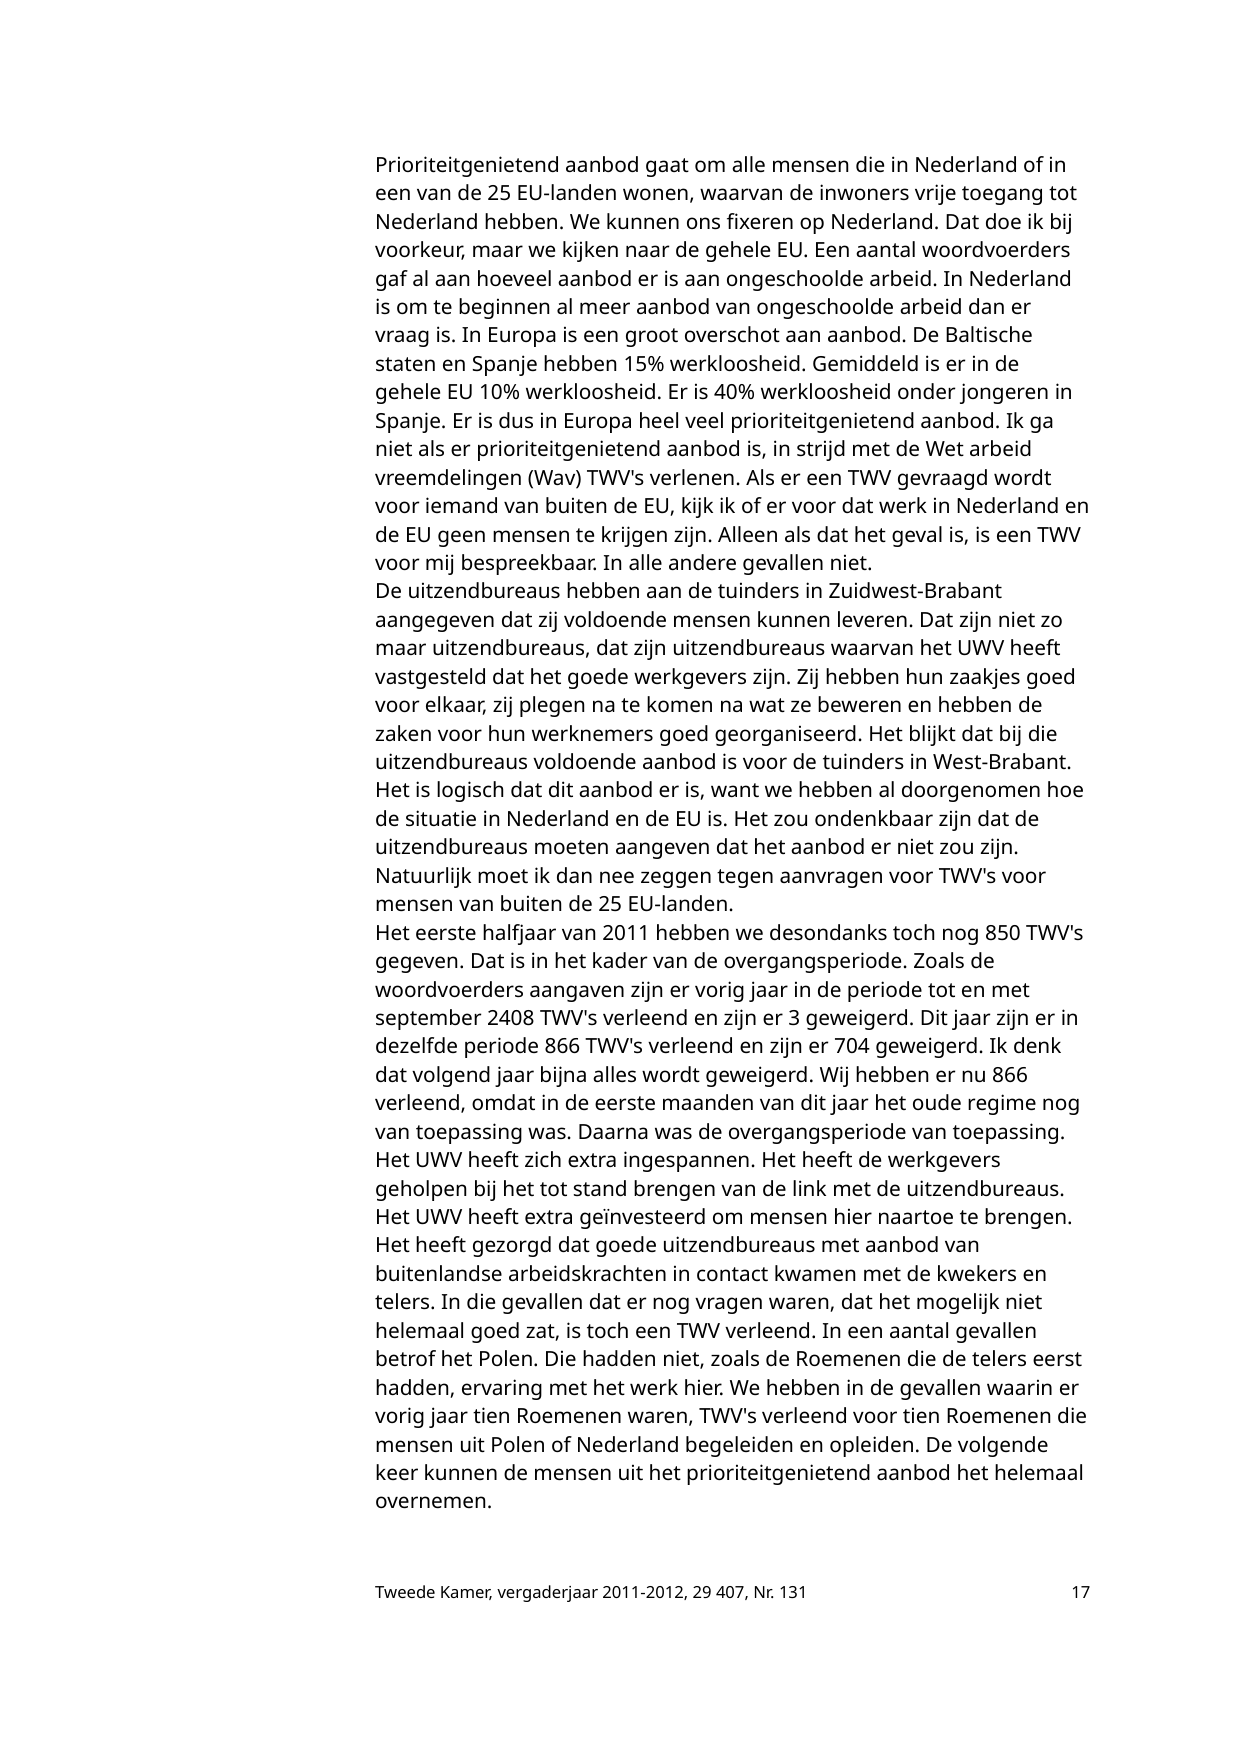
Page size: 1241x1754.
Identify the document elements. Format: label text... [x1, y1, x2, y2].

text Het eerste halfjaar van 2011 hebben we desondanks toch nog 850 TWV's gegeven. Dat is in het kader van de overgangsperiode. Zoals de woordvoerders aangaven zijn er vorig jaar in de periode tot en met september 2408 TWV's verleend en zijn er 3 geweigerd. Dit jaar zijn er in dezelfde periode 866 TWV's verleend en zijn er 704 geweigerd. Ik denk dat volgend jaar bijna alles wordt geweigerd. Wij hebben er nu 866 verleend, omdat in de eerste maanden van dit jaar het oude regime nog van toepassing was. Daarna was de overgangsperiode van toepassing. Het UWV heeft zich extra ingespannen. Het heeft de werkgevers geholpen bij het tot stand brengen van de link met de uitzendbureaus. Het UWV heeft extra geïnvesteerd om mensen hier naartoe te brengen. Het heeft gezorgd dat goede uitzendbureaus met aanbod van buitenlandse arbeidskrachten in contact kwamen met de kwekers en telers. In die gevallen dat er nog vragen waren, dat het mogelijk niet helemaal goed zat, is toch een TWV verleend. In een aantal gevallen betrof het Polen. Die hadden niet, zoals de Roemenen die de telers eerst hadden, ervaring met het werk hier. We hebben in de gevallen waarin er vorig jaar tien Roemenen waren, TWV's verleend voor tien Roemenen die mensen uit Polen of Nederland begeleiden en opleiden. De volgende keer kunnen de mensen uit het prioriteitgenietend aanbod het helemaal overnemen. [375, 918, 1090, 1515]
text De uitzendbureaus hebben aan de tuinders in Zuidwest-Brabant aangegeven dat zij voldoende mensen kunnen leveren. Dat zijn niet zo maar uitzendbureaus, dat zijn uitzendbureaus waarvan het UWV heeft vastgesteld dat het goede werkgevers zijn. Zij hebben hun zaakjes goed voor elkaar, zij plegen na te komen na wat ze beweren en hebben de zaken voor hun werknemers goed georganiseerd. Het blijkt dat bij die uitzendbureaus voldoende aanbod is voor de tuinders in West-Brabant. Het is logisch dat dit aanbod er is, want we hebben al doorgenomen hoe de situatie in Nederland en de EU is. Het zou ondenkbaar zijn dat de uitzendbureaus moeten aangeven dat het aanbod er niet zou zijn. Natuurlijk moet ik dan nee zeggen tegen aanvragen voor TWV's voor mensen van buiten de 25 EU-landen. [375, 577, 1090, 918]
text Prioriteitgenietend aanbod gaat om alle mensen die in Nederland of in een van de 25 EU-landen wonen, waarvan de inwoners vrije toegang tot Nederland hebben. We kunnen ons fixeren op Nederland. Dat doe ik bij voorkeur, maar we kijken naar de gehele EU. Een aantal woordvoerders gaf al aan hoeveel aanbod er is aan ongeschoolde arbeid. In Nederland is om te beginnen al meer aanbod van ongeschoolde arbeid dan er vraag is. In Europa is een groot overschot aan aanbod. De Baltische staten en Spanje hebben 15% werkloosheid. Gemiddeld is er in de gehele EU 10% werkloosheid. Er is 40% werkloosheid onder jongeren in Spanje. Er is dus in Europa heel veel prioriteitgenietend aanbod. Ik ga niet als er prioriteitgenietend aanbod is, in strijd met de Wet arbeid vreemdelingen (Wav) TWV's verlenen. Als er een TWV gevraagd wordt voor iemand van buiten de EU, kijk ik of er voor dat werk in Nederland en de EU geen mensen te krijgen zijn. Alleen als dat het geval is, is een TWV voor mij bespreekbaar. In alle andere gevallen niet. [375, 150, 1090, 577]
